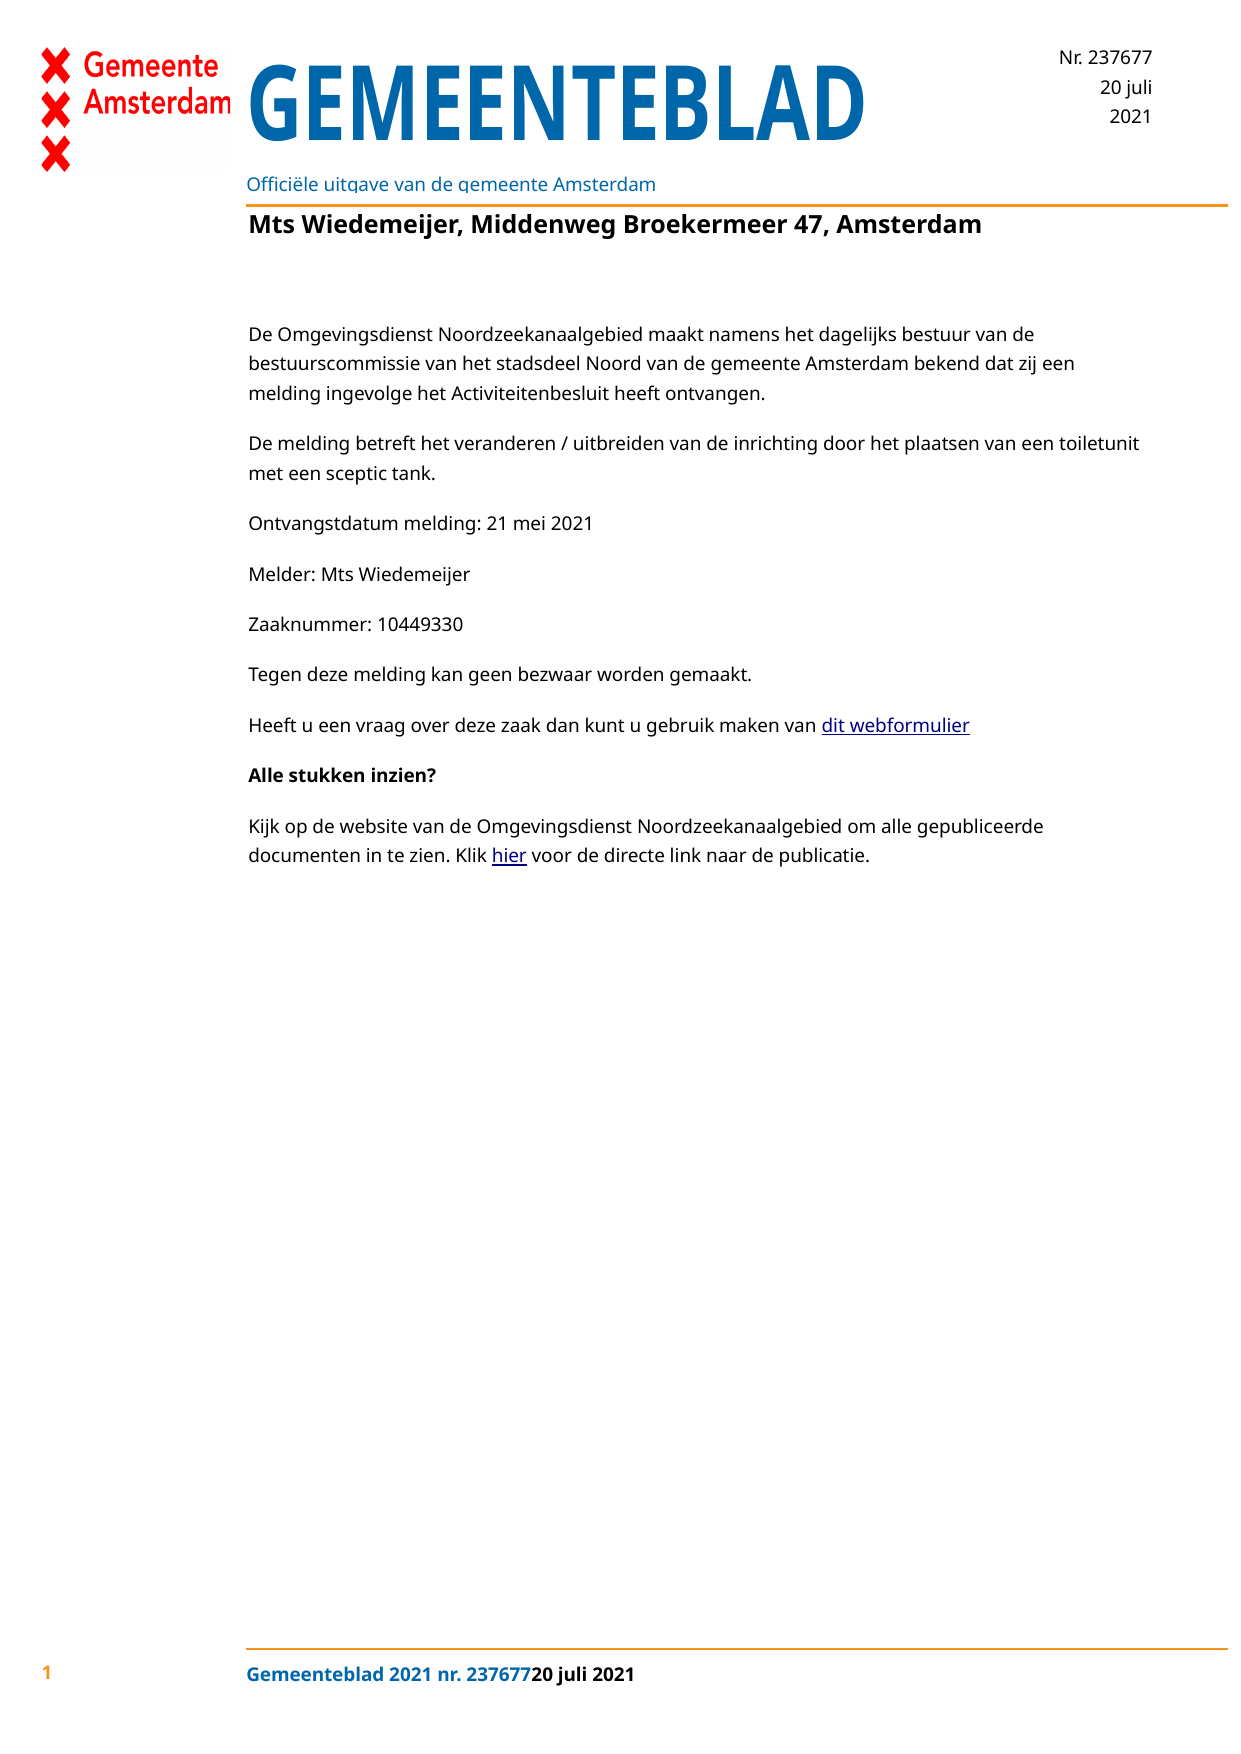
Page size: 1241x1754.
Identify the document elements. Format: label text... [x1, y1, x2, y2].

picture [41, 47, 231, 172]
text Ontvangstdatum melding: 21 mei 2021 [248, 510, 1152, 536]
text Zaaknummer: 10449330 [248, 611, 1152, 637]
text Mts Wiedemeijer, Middenweg Broekermeer 47, Amsterdam [248, 207, 1152, 241]
text Alle stukken inzien? [248, 762, 1152, 788]
text Kijk op de website van de Omgevingsdienst Noordzeekanaalgebied om alle gepubliceerde documenten in te zien. Klik hier voor de directe link naar de publicatie. [248, 813, 1152, 868]
text Tegen deze melding kan geen bezwaar worden gemaakt. [248, 662, 1152, 687]
text De Omgevingsdienst Noordzeekanaalgebied maakt namens het dagelijks bestuur van de bestuurscommissie van het stadsdeel Noord van de gemeente Amsterdam bekend dat zij een melding ingevolge het Activiteitenbesluit heeft ontvangen. [248, 321, 1152, 406]
text Heeft u een vraag over deze zaak dan kunt u gebruik maken van dit webformulier [248, 712, 1152, 738]
text De melding betreft het veranderen / uitbreiden van de inrichting door het plaatsen van een toiletunit met een sceptic tank. [248, 430, 1152, 486]
text Melder: Mts Wiedemeijer [248, 561, 1152, 586]
